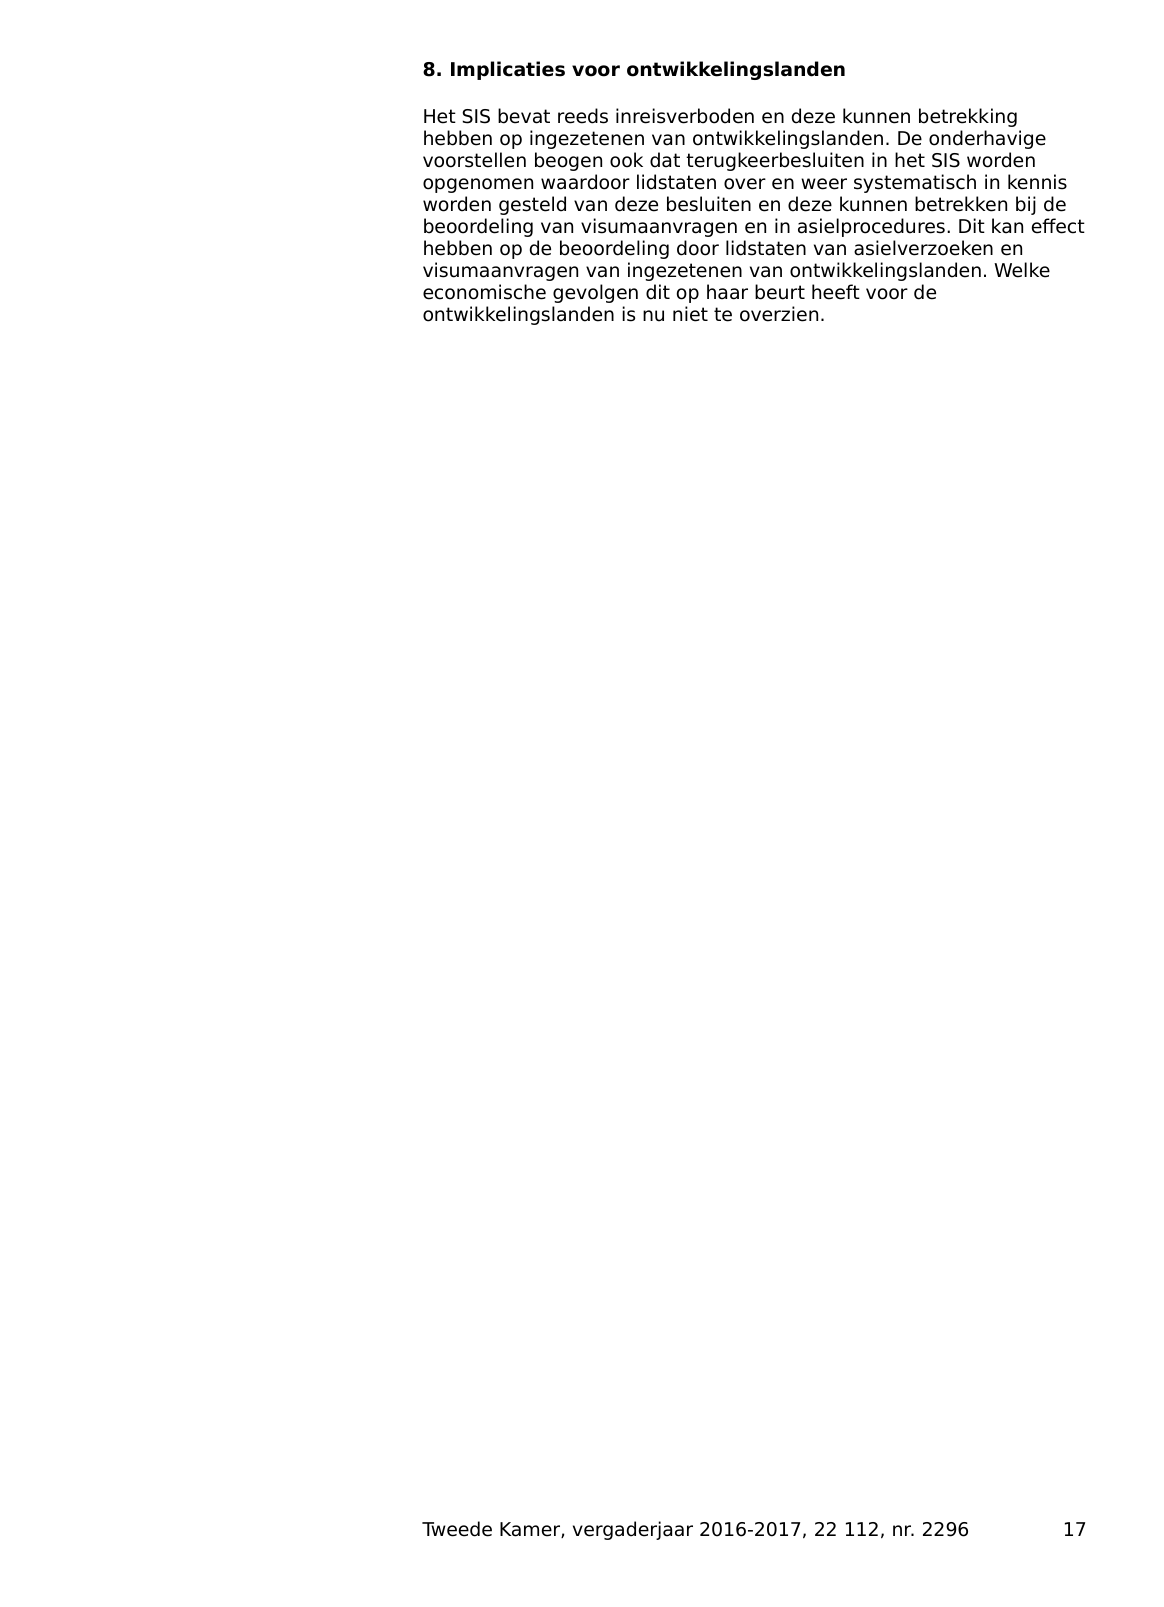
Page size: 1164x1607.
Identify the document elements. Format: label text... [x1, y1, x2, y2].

text Het SIS bevat reeds inreisverboden en deze kunnen betrekking hebben op ingezetenen van ontwikkelingslanden. De onderhavige voorstellen beogen ook dat terugkeerbesluiten in het SIS worden opgenomen waardoor lidstaten over en weer systematisch in kennis worden gesteld van deze besluiten en deze kunnen betrekken bij de beoordeling van visumaanvragen en in asielprocedures. Dit kan effect hebben op de beoordeling door lidstaten van asielverzoeken en visumaanvragen van ingezetenen van ontwikkelingslanden. Welke economische gevolgen dit op haar beurt heeft voor de ontwikkelingslanden is nu niet te overzien. [422, 106, 1087, 326]
subtitle 8. Implicaties voor ontwikkelingslanden [422, 59, 1087, 81]
